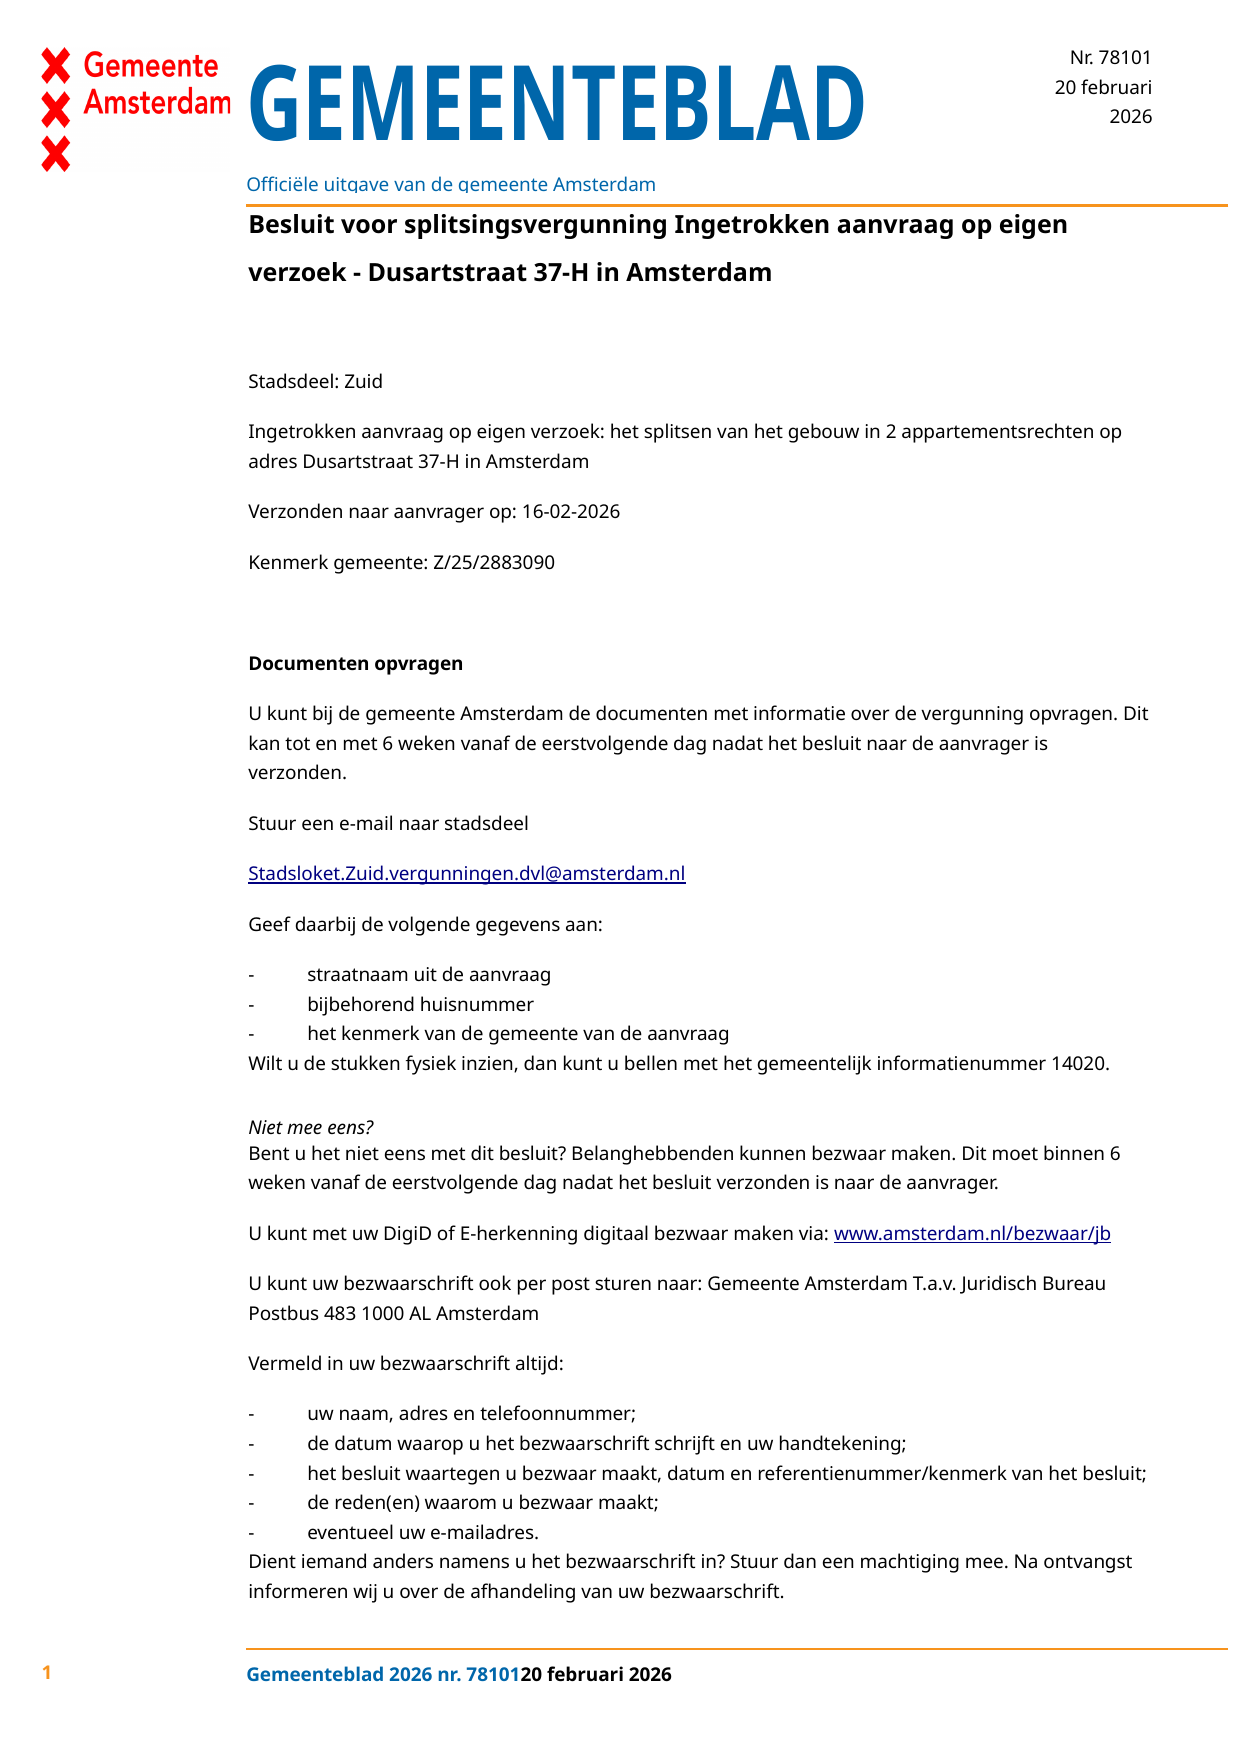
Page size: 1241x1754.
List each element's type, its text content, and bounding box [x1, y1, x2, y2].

text Kenmerk gemeente: Z/25/2883090 [248, 549, 1152, 575]
list bijbehorend huisnummer [248, 991, 1152, 1017]
list eventueel uw e-mailadres. [248, 1519, 1152, 1544]
list uw naam, adres en telefoonnummer; [248, 1401, 1152, 1426]
text Vermeld in uw bezwaarschrift altijd: [248, 1350, 1152, 1376]
text Stadsdeel: Zuid [248, 368, 1152, 394]
text Besluit voor splitsingsvergunning Ingetrokken aanvraag op eigen verzoek - Dusartstraat 37-H in Amsterdam [248, 207, 1152, 288]
list de datum waarop u het bezwaarschrift schrijft en uw handtekening; [248, 1430, 1152, 1456]
list straatnaam uit de aanvraag [248, 961, 1152, 987]
list de reden(en) waarom u bezwaar maakt; [248, 1489, 1152, 1515]
text Geef daarbij de volgende gegevens aan: [248, 911, 1152, 937]
text Bent u het niet eens met dit besluit? Belanghebbenden kunnen bezwaar maken. Dit moet binnen 6 weken vanaf de eerstvolgende dag nadat het besluit verzonden is naar de aanvrager. [248, 1140, 1152, 1195]
list het kenmerk van de gemeente van de aanvraag [248, 1020, 1152, 1046]
text Ingetrokken aanvraag op eigen verzoek: het splitsen van het gebouw in 2 appartementsrechten op adres Dusartstraat 37-H in Amsterdam [248, 419, 1152, 474]
text U kunt bij de gemeente Amsterdam de documenten met informatie over de vergunning opvragen. Dit kan tot en met 6 weken vanaf de eerstvolgende dag nadat het besluit naar de aanvrager is verzonden. [248, 700, 1152, 785]
text U kunt uw bezwaarschrift ook per post sturen naar: Gemeente Amsterdam T.a.v. Juridisch Bureau Postbus 483 1000 AL Amsterdam [248, 1270, 1152, 1325]
text Documenten opvragen [248, 650, 1152, 676]
text Stadsloket.Zuid.vergunningen.dvl@amsterdam.nl [248, 860, 1152, 886]
text Wilt u de stukken fysiek inzien, dan kunt u bellen met het gemeentelijk informatienummer 14020. [248, 1050, 1152, 1076]
text Verzonden naar aanvrager op: 16-02-2026 [248, 499, 1152, 524]
text U kunt met uw DigiD of E-herkenning digitaal bezwaar maken via: www.amsterdam.nl/bezwaar/jb [248, 1220, 1152, 1245]
list het besluit waartegen u bezwaar maakt, datum en referentienummer/kenmerk van het besluit; [248, 1460, 1152, 1485]
text Stuur een e-mail naar stadsdeel [248, 810, 1152, 836]
text Niet mee eens? [248, 1114, 1152, 1140]
picture [41, 47, 231, 172]
text Dient iemand anders namens u het bezwaarschrift in? Stuur dan een machtiging mee. Na ontvangst informeren wij u over de afhandeling van uw bezwaarschrift. [248, 1548, 1152, 1604]
